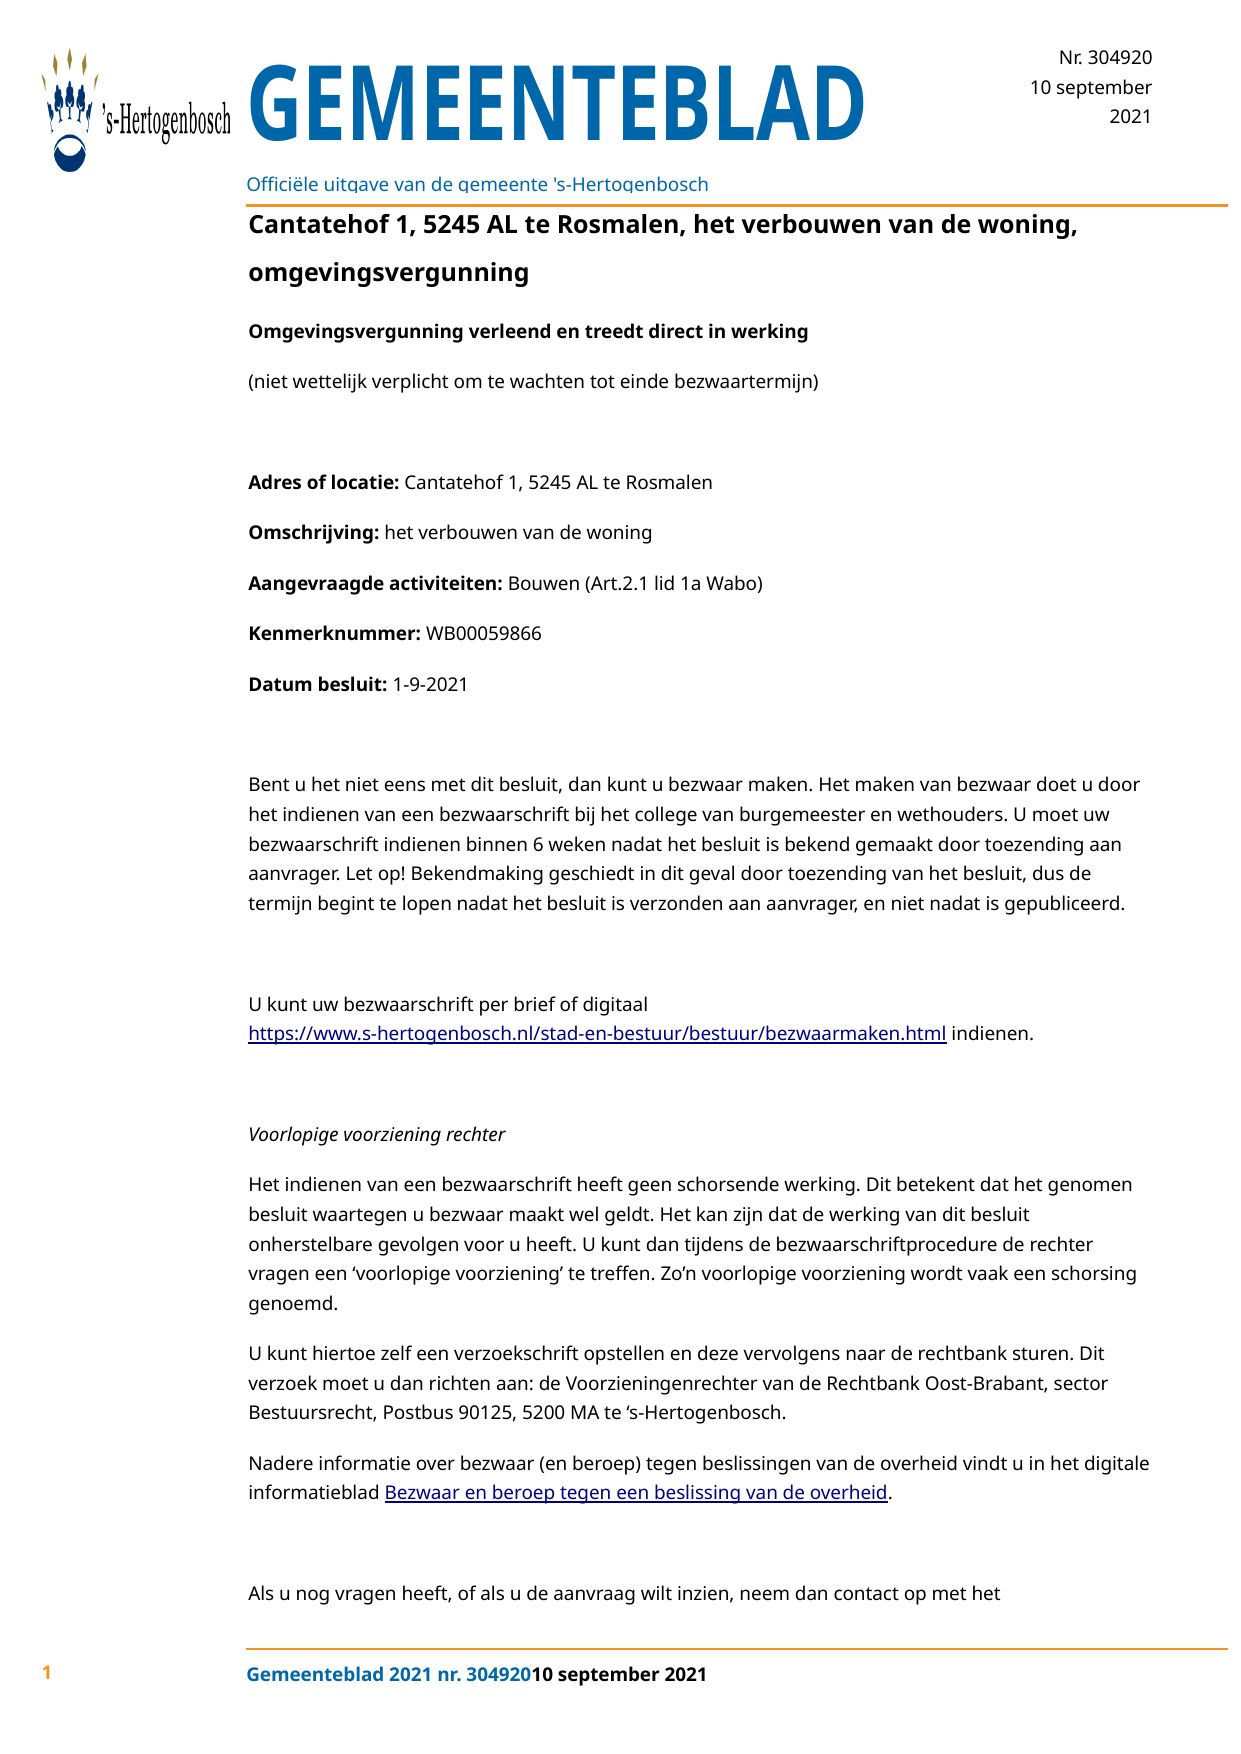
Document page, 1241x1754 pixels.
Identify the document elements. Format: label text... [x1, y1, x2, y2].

text (niet wettelijk verplicht om te wachten tot einde bezwaartermijn) [248, 368, 1152, 394]
text U kunt uw bezwaarschrift per brief of digitaal https://www.s-hertogenbosch.nl/stad-en-bestuur/bestuur/bezwaarmaken.html indienen. [248, 991, 1152, 1046]
text Het indienen van een bezwaarschrift heeft geen schorsende werking. Dit betekent dat het genomen besluit waartegen u bezwaar maakt wel geldt. Het kan zijn dat de werking van dit besluit onherstelbare gevolgen voor u heeft. U kunt dan tijdens de bezwaarschriftprocedure de rechter vragen een ‘voorlopige voorziening’ te treffen. Zo’n voorlopige voorziening wordt vaak een schorsing genoemd. [248, 1172, 1152, 1316]
text Aangevraagde activiteiten: Bouwen (Art.2.1 lid 1a Wabo) [248, 570, 1152, 596]
text Datum besluit: 1-9-2021 [248, 671, 1152, 697]
text Omgevingsvergunning verleend en treedt direct in werking [248, 318, 1152, 344]
text U kunt hiertoe zelf een verzoekschrift opstellen en deze vervolgens naar de rechtbank sturen. Dit verzoek moet u dan richten aan: de Voorzieningenrechter van de Rechtbank Oost-Brabant, sector Bestuursrecht, Postbus 90125, 5200 MA te ‘s-Hertogenbosch. [248, 1340, 1152, 1425]
text Omschrijving: het verbouwen van de woning [248, 519, 1152, 545]
text Cantatehof 1, 5245 AL te Rosmalen, het verbouwen van de woning, omgevingsvergunning [248, 207, 1152, 288]
text Als u nog vragen heeft, of als u de aanvraag wilt inzien, neem dan contact op met het [248, 1580, 1152, 1606]
text Bent u het niet eens met dit besluit, dan kunt u bezwaar maken. Het maken van bezwaar doet u door het indienen van een bezwaarschrift bij het college van burgemeester en wethouders. U moet uw bezwaarschrift indienen binnen 6 weken nadat het besluit is bekend gemaakt door toezending aan aanvrager. Let op! Bekendmaking geschiedt in dit geval door toezending van het besluit, dus de termijn begint te lopen nadat het besluit is verzonden aan aanvrager, en niet nadat is gepubliceerd. [248, 772, 1152, 916]
text Kenmerknummer: WB00059866 [248, 620, 1152, 646]
text Voorlopige voorziening rechter [248, 1121, 1152, 1147]
text Adres of locatie: Cantatehof 1, 5245 AL te Rosmalen [248, 469, 1152, 495]
text Nadere informatie over bezwaar (en beroep) tegen beslissingen van de overheid vindt u in het digitale informatieblad Bezwaar en beroep tegen een beslissing van de overheid. [248, 1450, 1152, 1505]
picture [41, 47, 231, 172]
